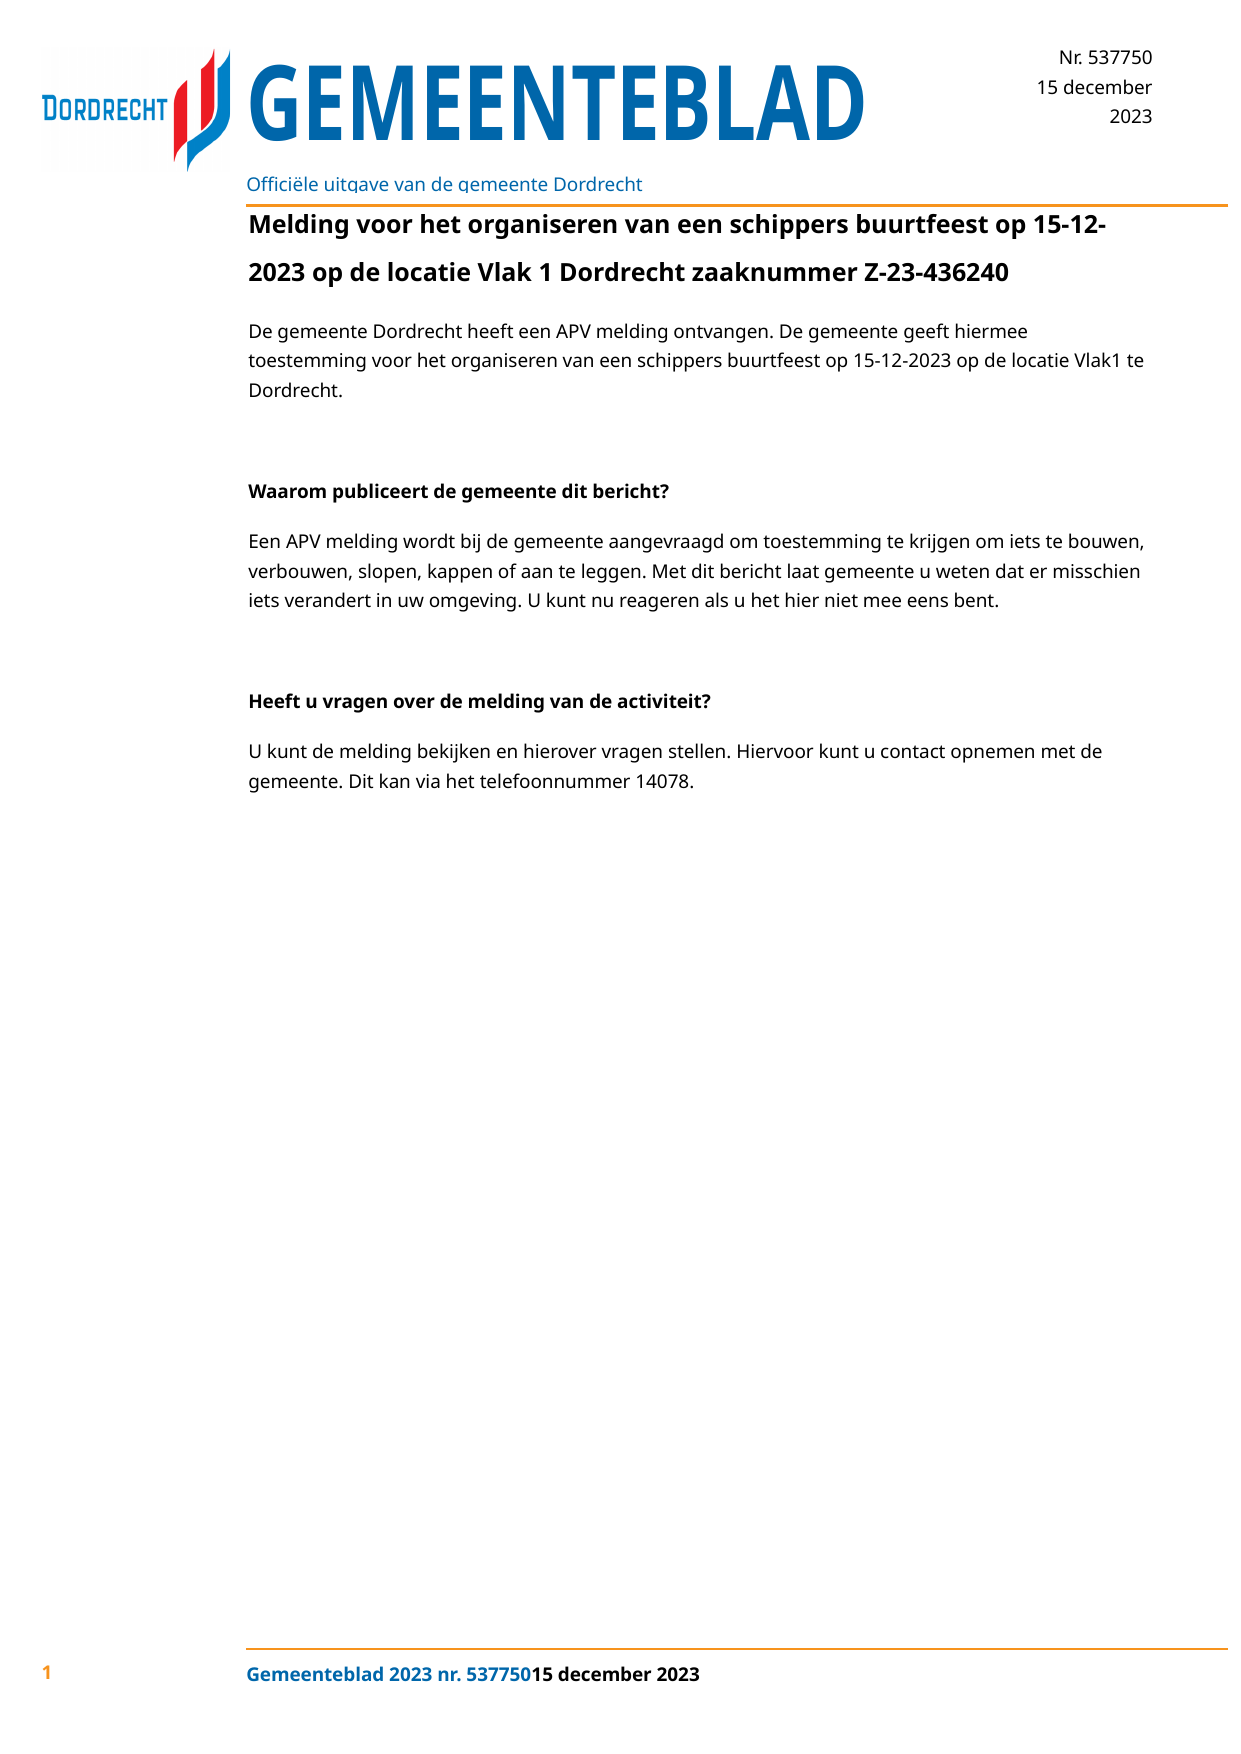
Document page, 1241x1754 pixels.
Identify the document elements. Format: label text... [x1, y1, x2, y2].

text De gemeente Dordrecht heeft een APV melding ontvangen. De gemeente geeft hiermee toestemming voor het organiseren van een schippers buurtfeest op 15-12-2023 op de locatie Vlak1 te Dordrecht. [248, 318, 1152, 403]
text Heeft u vragen over de melding van de activiteit? [248, 688, 1152, 714]
text Melding voor het organiseren van een schippers buurtfeest op 15-12-2023 op de locatie Vlak 1 Dordrecht zaaknummer Z-23-436240 [248, 207, 1152, 288]
picture [41, 47, 231, 172]
text Waarom publiceert de gemeente dit bericht? [248, 478, 1152, 504]
text Een APV melding wordt bij de gemeente aangevraagd om toestemming te krijgen om iets te bouwen, verbouwen, slopen, kappen of aan te leggen. Met dit bericht laat gemeente u weten dat er misschien iets verandert in uw omgeving. U kunt nu reageren als u het hier niet mee eens bent. [248, 528, 1152, 613]
text U kunt de melding bekijken en hierover vragen stellen. Hiervoor kunt u contact opnemen met de gemeente. Dit kan via het telefoonnummer 14078. [248, 739, 1152, 794]
